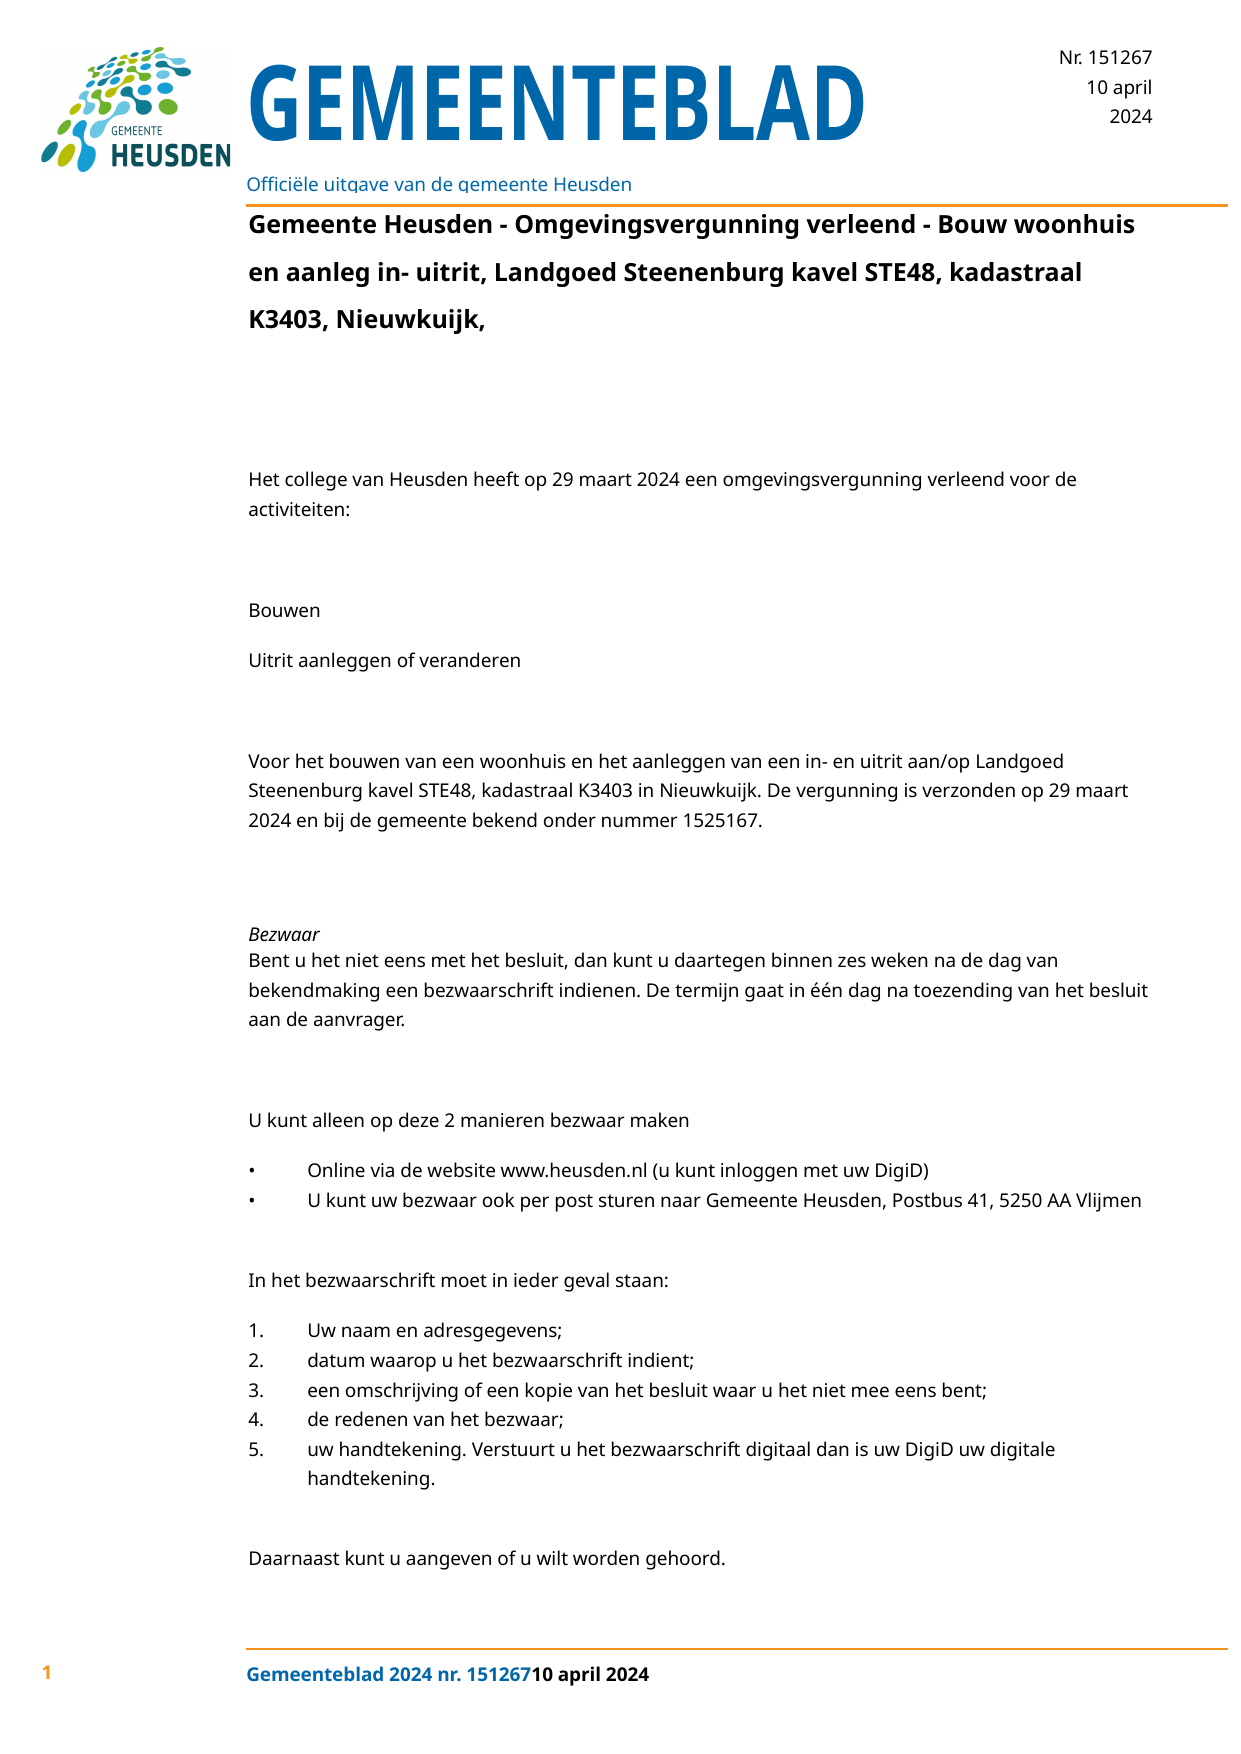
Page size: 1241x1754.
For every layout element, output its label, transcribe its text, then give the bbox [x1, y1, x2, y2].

list U kunt uw bezwaar ook per post sturen naar Gemeente Heusden, Postbus 41, 5250 AA Vlijmen [248, 1187, 1152, 1213]
list uw handtekening. Verstuurt u het bezwaarschrift digitaal dan is uw DigiD uw digitale handtekening. [248, 1436, 1152, 1491]
text In het bezwaarschrift moet in ieder geval staan: [248, 1267, 1152, 1293]
text Voor het bouwen van een woonhuis en het aanleggen van een in- en uitrit aan/op Landgoed Steenenburg kavel STE48, kadastraal K3403 in Nieuwkuijk. De vergunning is verzonden op 29 maart 2024 en bij de gemeente bekend onder nummer 1525167. [248, 748, 1152, 833]
list Uw naam en adresgegevens; [248, 1318, 1152, 1343]
text Gemeente Heusden - Omgevingsvergunning verleend - Bouw woonhuis en aanleg in- uitrit, Landgoed Steenenburg kavel STE48, kadastraal K3403, Nieuwkuijk, [248, 207, 1152, 336]
text Bouwen [248, 597, 1152, 622]
text Uitrit aanleggen of veranderen [248, 647, 1152, 673]
list een omschrijving of een kopie van het besluit waar u het niet mee eens bent; [248, 1377, 1152, 1403]
text Bezwaar [248, 922, 1152, 947]
text Daarnaast kunt u aangeven of u wilt worden gehoord. [248, 1546, 1152, 1571]
picture [41, 47, 231, 172]
list de redenen van het bezwaar; [248, 1406, 1152, 1432]
list datum waarop u het bezwaarschrift indient; [248, 1347, 1152, 1373]
list Online via de website www.heusden.nl (u kunt inloggen met uw DigiD) [248, 1158, 1152, 1183]
text U kunt alleen op deze 2 manieren bezwaar maken [248, 1107, 1152, 1133]
text Het college van Heusden heeft op 29 maart 2024 een omgevingsvergunning verleend voor de activiteiten: [248, 466, 1152, 522]
text Bent u het niet eens met het besluit, dan kunt u daartegen binnen zes weken na de dag van bekendmaking een bezwaarschrift indienen. De termijn gaat in één dag na toezending van het besluit aan de aanvrager. [248, 947, 1152, 1032]
